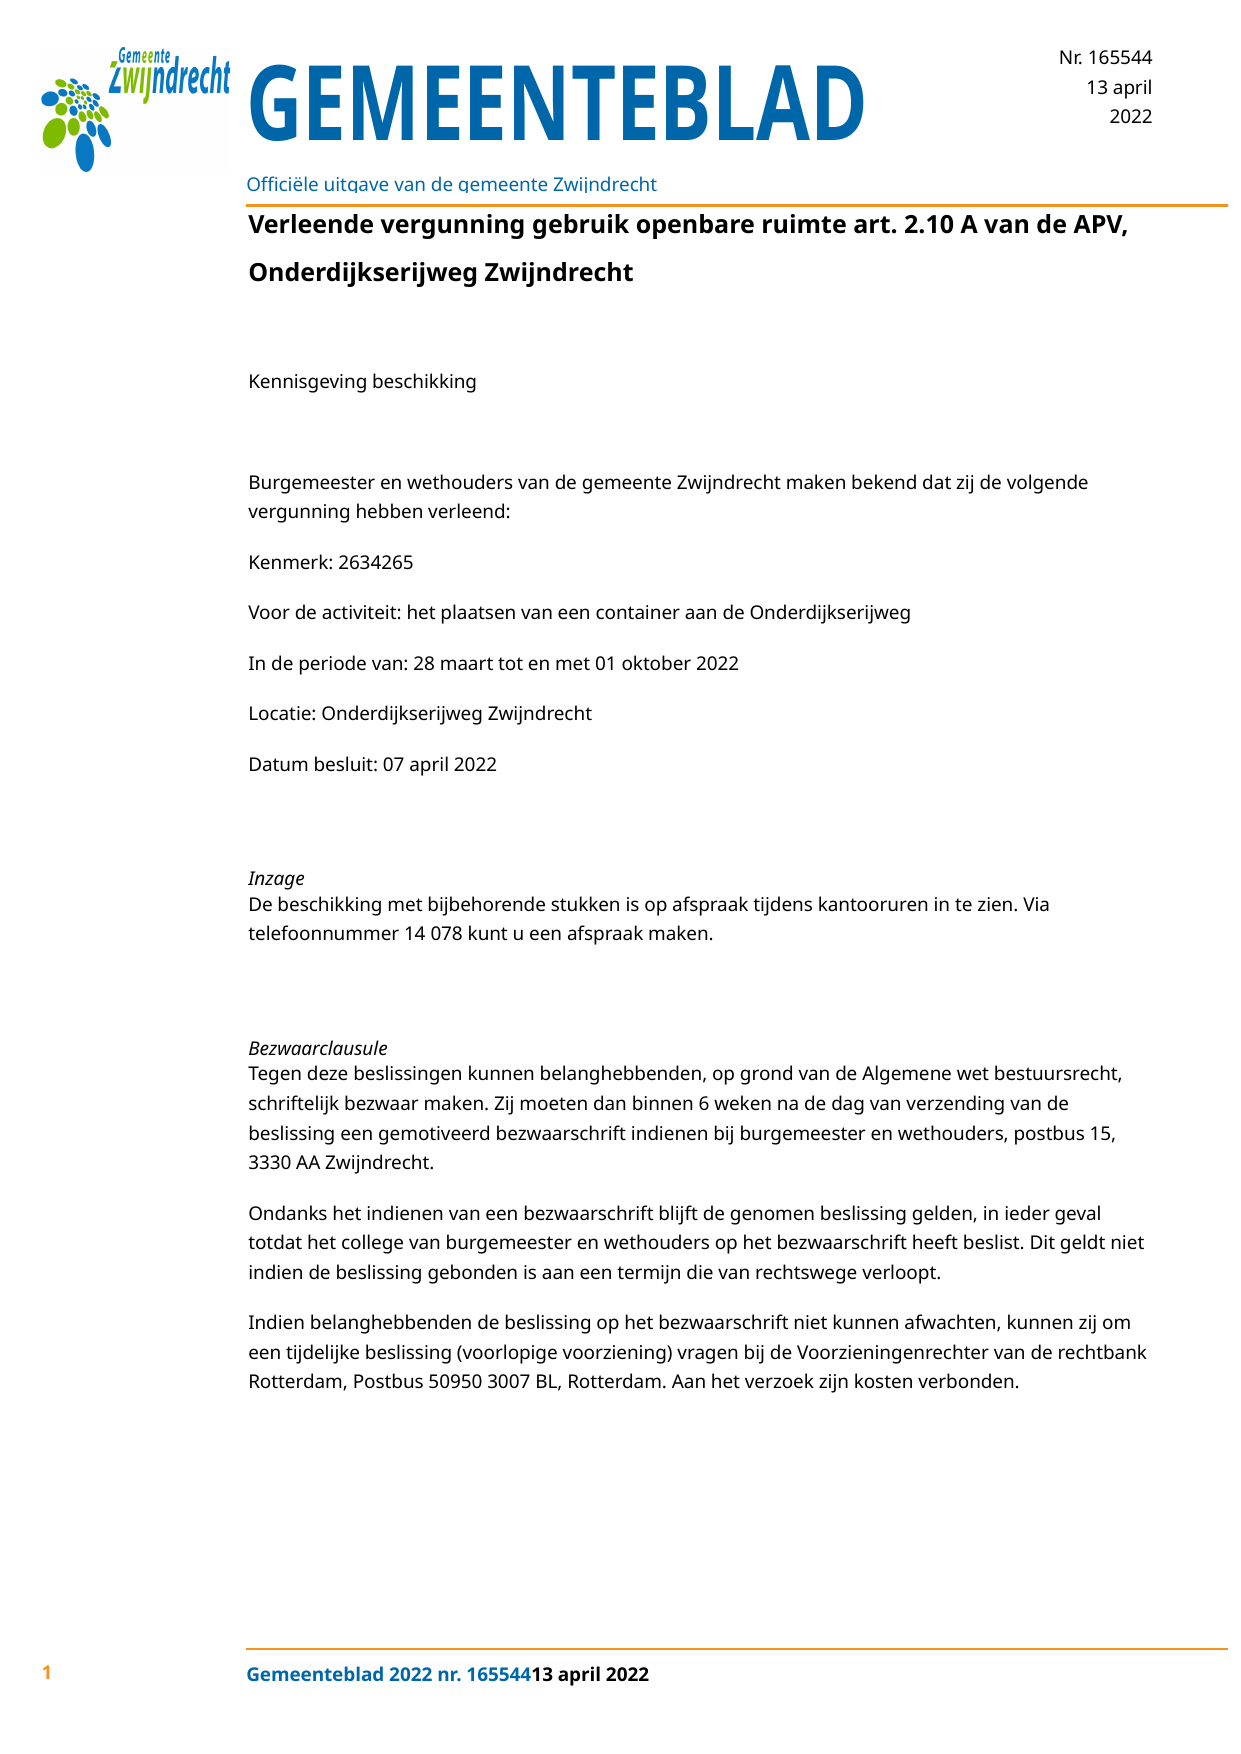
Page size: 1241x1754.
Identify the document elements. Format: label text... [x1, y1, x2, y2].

text Kenmerk: 2634265 [248, 549, 1152, 575]
text Burgemeester en wethouders van de gemeente Zwijndrecht maken bekend dat zij de volgende vergunning hebben verleend: [248, 469, 1152, 524]
text Datum besluit: 07 april 2022 [248, 751, 1152, 777]
picture [41, 47, 231, 172]
text Bezwaarclausule [248, 1035, 1152, 1061]
text De beschikking met bijbehorende stukken is op afspraak tijdens kantooruren in te zien. Via telefoonnummer 14 078 kunt u een afspraak maken. [248, 891, 1152, 946]
text Ondanks het indienen van een bezwaarschrift blijft de genomen beslissing gelden, in ieder geval totdat het college van burgemeester en wethouders op het bezwaarschrift heeft beslist. Dit geldt niet indien de beslissing gebonden is aan een termijn die van rechtswege verloopt. [248, 1200, 1152, 1285]
text Tegen deze beslissingen kunnen belanghebbenden, op grond van de Algemene wet bestuursrecht, schriftelijk bezwaar maken. Zij moeten dan binnen 6 weken na de dag van verzending van de beslissing een gemotiveerd bezwaarschrift indienen bij burgemeester en wethouders, postbus 15, 3330 AA Zwijndrecht. [248, 1061, 1152, 1175]
text Voor de activiteit: het plaatsen van een container aan de Onderdijkserijweg [248, 599, 1152, 625]
text In de periode van: 28 maart tot en met 01 oktober 2022 [248, 650, 1152, 676]
text Indien belanghebbenden de beslissing op het bezwaarschrift niet kunnen afwachten, kunnen zij om een tijdelijke beslissing (voorlopige voorziening) vragen bij de Voorzieningenrechter van de rechtbank Rotterdam, Postbus 50950 3007 BL, Rotterdam. Aan het verzoek zijn kosten verbonden. [248, 1309, 1152, 1394]
text Inzage [248, 865, 1152, 891]
text Kennisgeving beschikking [248, 368, 1152, 394]
text Verleende vergunning gebruik openbare ruimte art. 2.10 A van de APV, Onderdijkserijweg Zwijndrecht [248, 207, 1152, 288]
text Locatie: Onderdijkserijweg Zwijndrecht [248, 700, 1152, 726]
